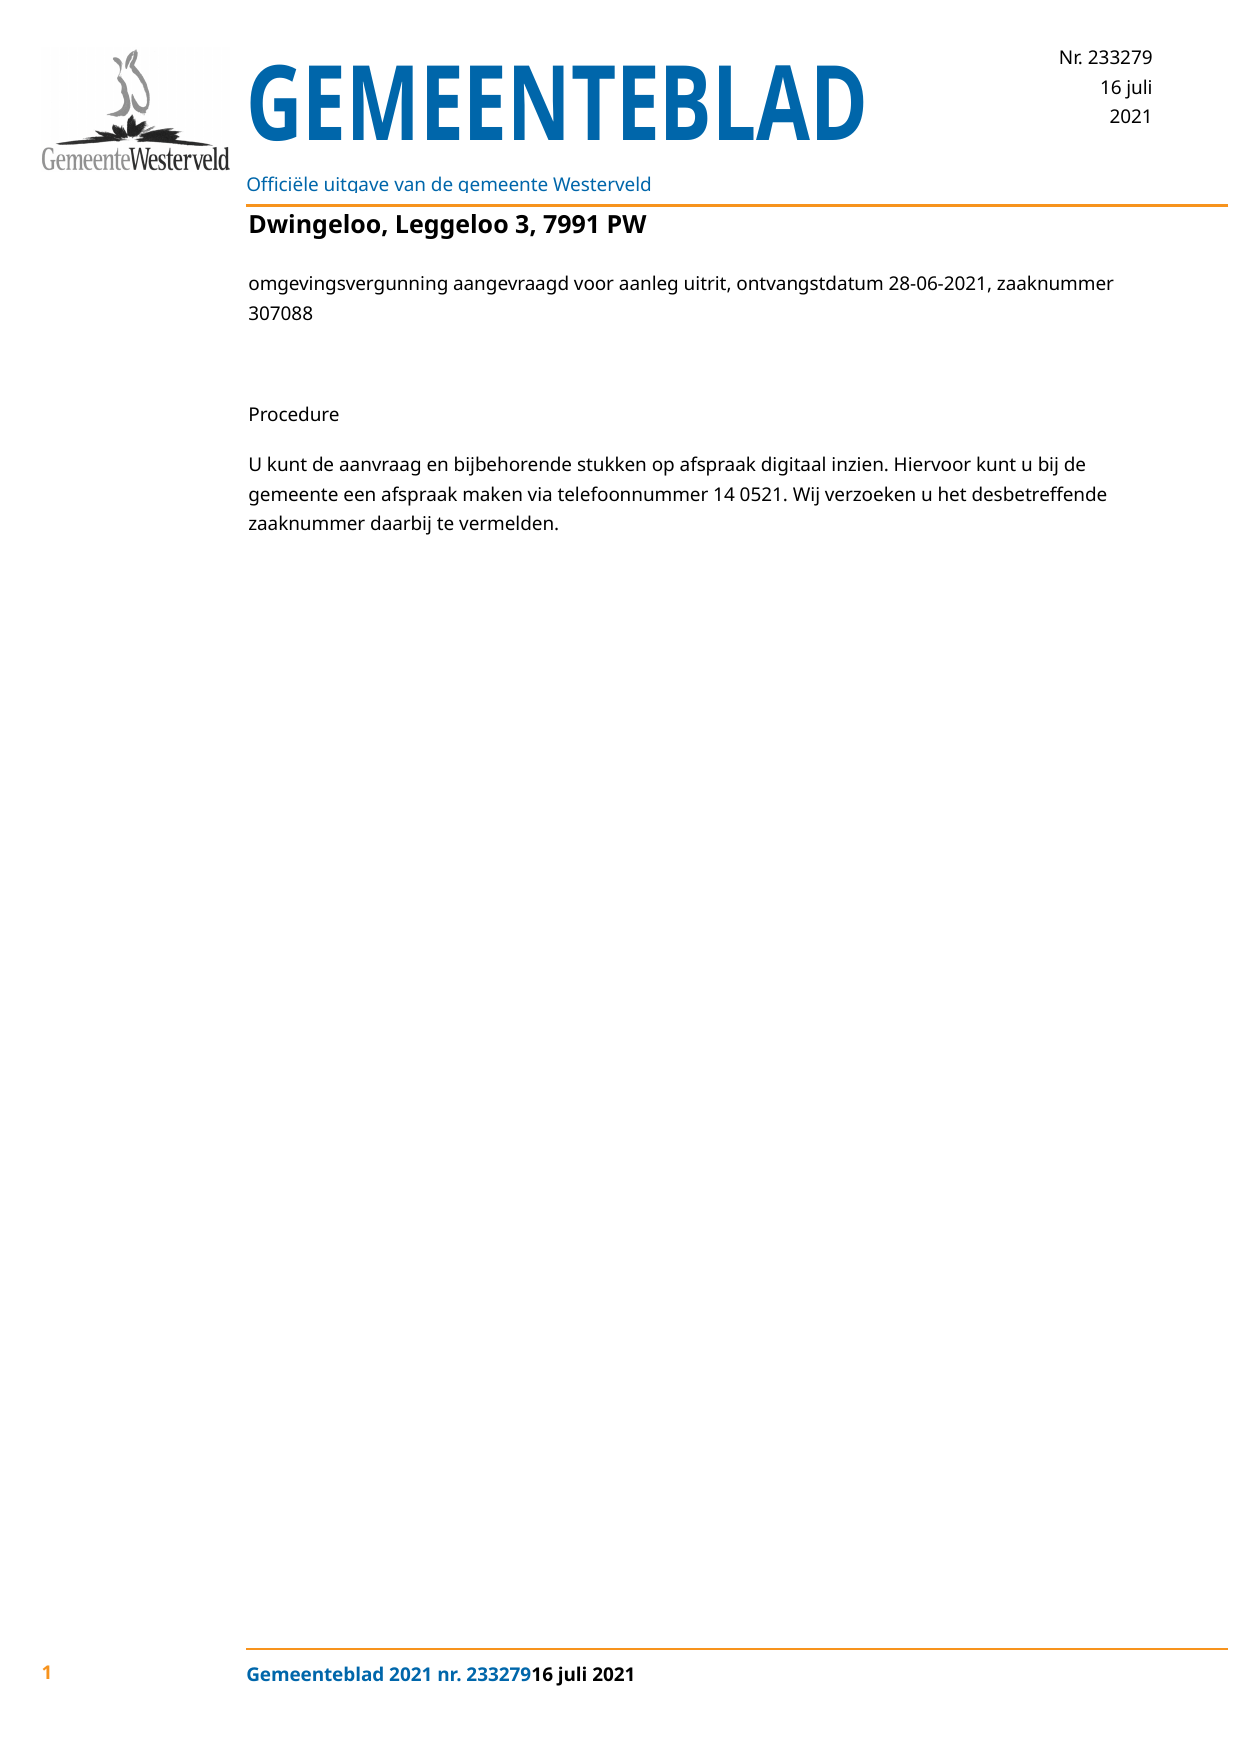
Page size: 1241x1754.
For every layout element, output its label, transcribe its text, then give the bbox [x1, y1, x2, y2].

text omgevingsvergunning aangevraagd voor aanleg uitrit, ontvangstdatum 28-06-2021, zaaknummer 307088 [248, 270, 1152, 326]
picture [41, 47, 231, 172]
text Dwingeloo, Leggeloo 3, 7991 PW [248, 207, 1152, 241]
text Procedure [248, 401, 1152, 426]
text U kunt de aanvraag en bijbehorende stukken op afspraak digitaal inzien. Hiervoor kunt u bij de gemeente een afspraak maken via telefoonnummer 14 0521. Wij verzoeken u het desbetreffende zaaknummer daarbij te vermelden. [248, 451, 1152, 536]
